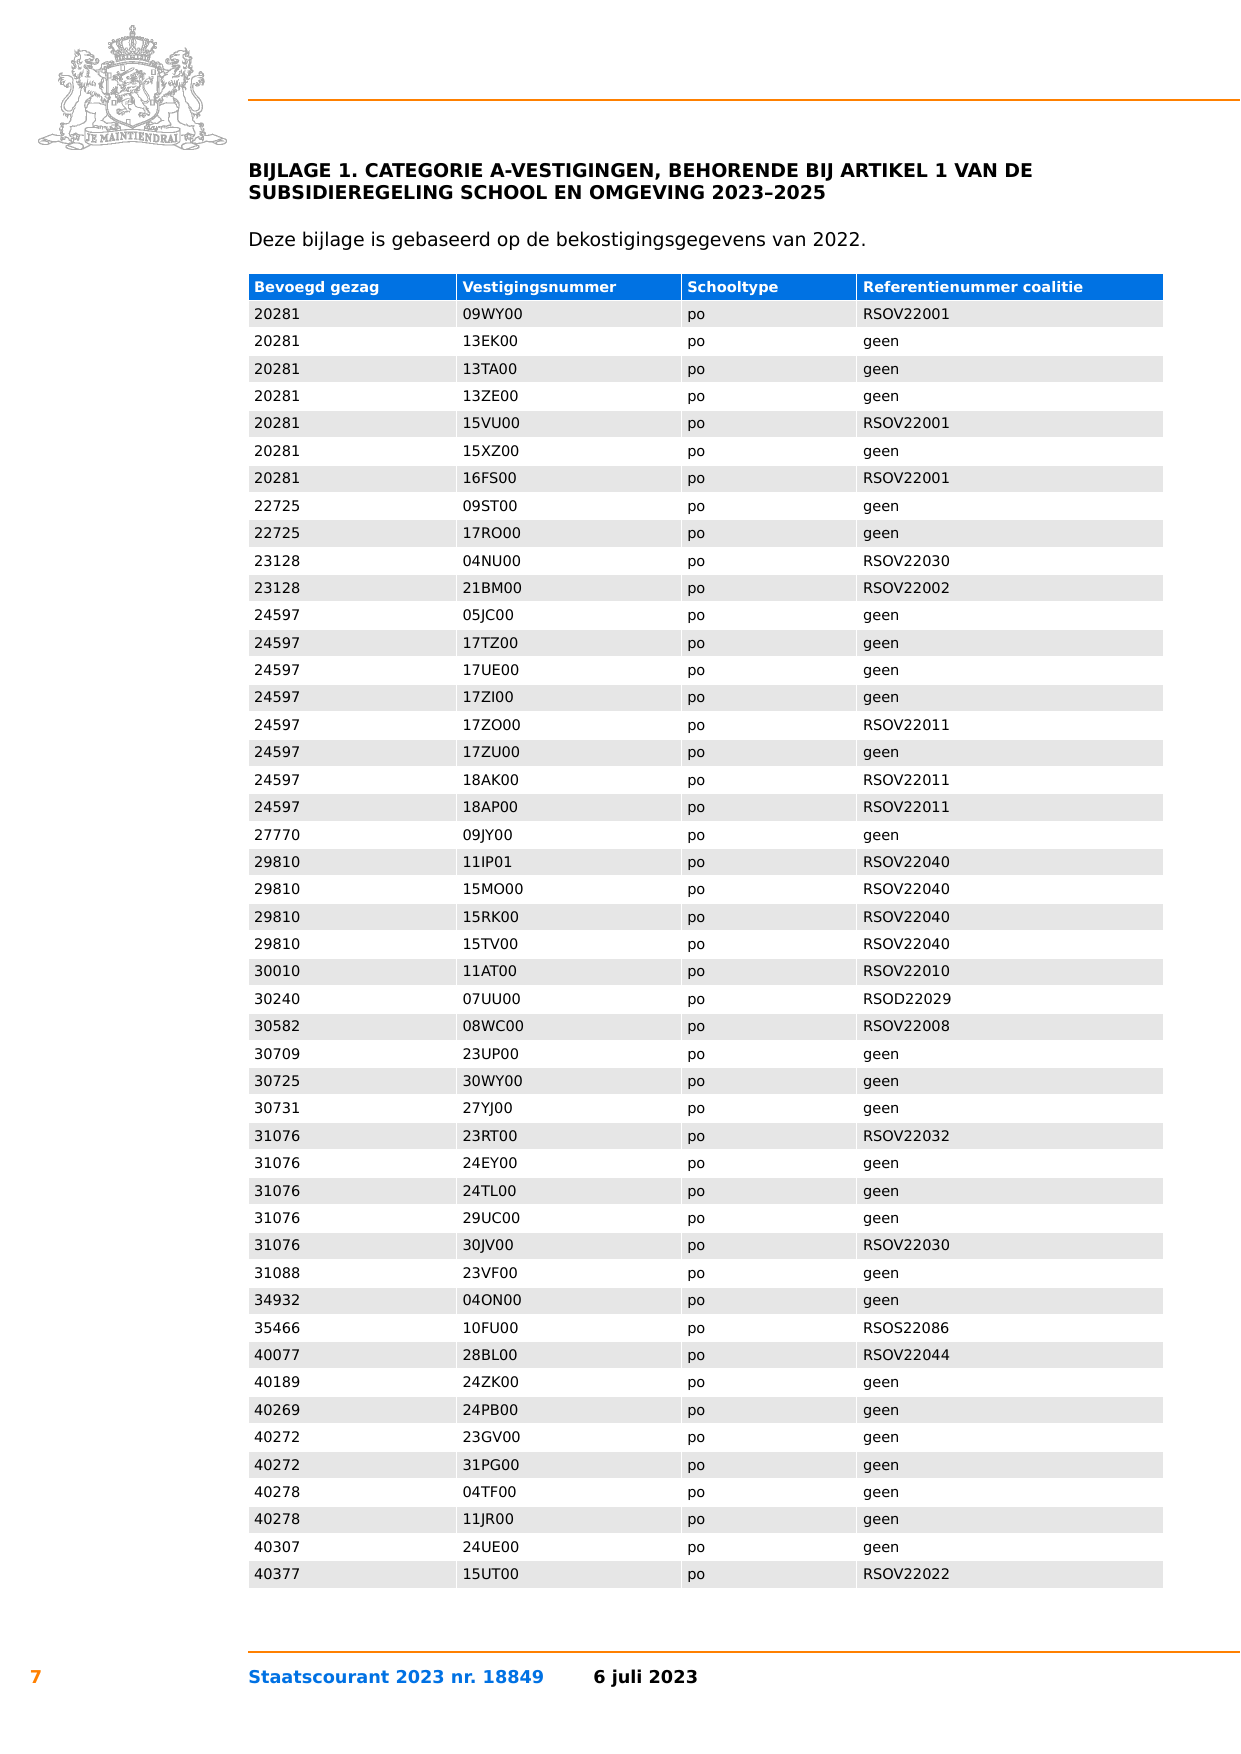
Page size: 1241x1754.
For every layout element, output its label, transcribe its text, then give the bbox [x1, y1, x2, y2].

table_cell 29810 [249, 876, 456, 903]
table_cell 23128 [249, 575, 456, 601]
table_cell 15XZ00 [457, 438, 681, 464]
table_cell po [682, 822, 856, 848]
table_cell 21BM00 [457, 575, 681, 601]
table_cell geen [857, 438, 1163, 464]
table_cell po [682, 1068, 856, 1094]
table_cell RSOV22032 [857, 1123, 1163, 1149]
table_cell 04NU00 [457, 548, 681, 574]
table_cell RSOV22011 [857, 794, 1163, 821]
table_cell po [682, 1178, 856, 1204]
table_cell RSOV22030 [857, 548, 1163, 574]
table_cell geen [857, 1288, 1163, 1314]
table_cell geen [857, 1260, 1163, 1286]
table_cell po [682, 1260, 856, 1286]
table_header Schooltype [682, 274, 856, 300]
table_cell 31076 [249, 1123, 456, 1149]
table_cell 05JC00 [457, 603, 681, 629]
table_cell po [682, 301, 856, 327]
table_cell geen [857, 329, 1163, 355]
table_cell po [682, 931, 856, 958]
table_cell po [682, 548, 856, 574]
table_cell 24597 [249, 767, 456, 793]
table_cell geen [857, 1178, 1163, 1204]
table_cell 28BL00 [457, 1342, 681, 1368]
table_cell 20281 [249, 411, 456, 437]
table_cell 30582 [249, 1014, 456, 1040]
table_cell 15MO00 [457, 876, 681, 903]
table_cell geen [857, 1479, 1163, 1506]
table_cell 23128 [249, 548, 456, 574]
table_cell po [682, 1424, 856, 1451]
table_cell 15VU00 [457, 411, 681, 437]
table_cell 24TL00 [457, 1178, 681, 1204]
table_cell po [682, 1233, 856, 1259]
picture [38, 25, 227, 150]
table_cell 11JR00 [457, 1507, 681, 1533]
table_cell po [682, 794, 856, 821]
table_cell po [682, 575, 856, 601]
table_cell RSOV22010 [857, 959, 1163, 985]
table_cell 30725 [249, 1068, 456, 1094]
table_cell 20281 [249, 356, 456, 382]
table_cell geen [857, 1534, 1163, 1560]
table_cell po [682, 493, 856, 519]
table_cell 31088 [249, 1260, 456, 1286]
table_cell po [682, 1205, 856, 1232]
table_cell po [682, 1397, 856, 1423]
table_cell 16FS00 [457, 466, 681, 492]
table_cell 35466 [249, 1315, 456, 1341]
table_cell 40272 [249, 1452, 456, 1478]
subtitle BIJLAGE 1. CATEGORIE A-VESTIGINGEN, BEHORENDE BIJ ARTIKEL 1 VAN DE SUBSIDIEREGELING SCHOOL EN OMGEVING 2023–2025 [248, 160, 1163, 204]
table_cell po [682, 1315, 856, 1341]
table_cell geen [857, 1068, 1163, 1094]
table_cell 40077 [249, 1342, 456, 1368]
table_cell 09WY00 [457, 301, 681, 327]
table_cell 09JY00 [457, 822, 681, 848]
table_cell 23RT00 [457, 1123, 681, 1149]
table_cell geen [857, 822, 1163, 848]
table_cell po [682, 904, 856, 930]
table_cell po [682, 383, 856, 410]
table_header Bevoegd gezag [249, 274, 456, 300]
table_cell 20281 [249, 466, 456, 492]
table_cell 30240 [249, 986, 456, 1012]
table_cell po [682, 466, 856, 492]
table_cell po [682, 1370, 856, 1396]
table_cell po [682, 685, 856, 711]
table_cell po [682, 1479, 856, 1506]
table_cell geen [857, 1397, 1163, 1423]
table_cell geen [857, 520, 1163, 547]
table_cell 40377 [249, 1561, 456, 1588]
table_cell 27770 [249, 822, 456, 848]
table_cell 24597 [249, 603, 456, 629]
table_cell 31076 [249, 1205, 456, 1232]
table_cell geen [857, 1041, 1163, 1067]
table_cell 29810 [249, 931, 456, 958]
table_cell 40307 [249, 1534, 456, 1560]
table_cell 23GV00 [457, 1424, 681, 1451]
table_cell 17UE00 [457, 657, 681, 684]
table_cell 17ZI00 [457, 685, 681, 711]
table_cell po [682, 849, 856, 875]
table_cell 24UE00 [457, 1534, 681, 1560]
table_cell po [682, 740, 856, 766]
table_cell geen [857, 1150, 1163, 1177]
table_cell po [682, 603, 856, 629]
table_cell po [682, 356, 856, 382]
table_cell 17RO00 [457, 520, 681, 547]
table_cell po [682, 712, 856, 738]
table_cell RSOV22022 [857, 1561, 1163, 1588]
table_cell geen [857, 1424, 1163, 1451]
table_cell RSOV22040 [857, 931, 1163, 958]
table_cell po [682, 657, 856, 684]
table_cell po [682, 1096, 856, 1122]
table_cell geen [857, 685, 1163, 711]
table_cell po [682, 876, 856, 903]
table_cell po [682, 1123, 856, 1149]
table_cell po [682, 329, 856, 355]
table_cell po [682, 411, 856, 437]
table_cell 04ON00 [457, 1288, 681, 1314]
table_cell 20281 [249, 383, 456, 410]
table_cell 15RK00 [457, 904, 681, 930]
table_cell 30731 [249, 1096, 456, 1122]
table_cell RSOV22040 [857, 904, 1163, 930]
table_cell 34932 [249, 1288, 456, 1314]
table_cell 27YJ00 [457, 1096, 681, 1122]
table_cell RSOV22011 [857, 712, 1163, 738]
table_cell 11AT00 [457, 959, 681, 985]
table_cell po [682, 1342, 856, 1368]
table_cell geen [857, 1507, 1163, 1533]
table_cell 10FU00 [457, 1315, 681, 1341]
table_cell geen [857, 657, 1163, 684]
table_cell 30JV00 [457, 1233, 681, 1259]
table_cell RSOV22008 [857, 1014, 1163, 1040]
table_cell 30WY00 [457, 1068, 681, 1094]
table_cell 29810 [249, 849, 456, 875]
table_cell 31076 [249, 1178, 456, 1204]
table_cell RSOS22086 [857, 1315, 1163, 1341]
table_cell 30709 [249, 1041, 456, 1067]
table_cell 22725 [249, 493, 456, 519]
table_cell 07UU00 [457, 986, 681, 1012]
table_cell 40272 [249, 1424, 456, 1451]
table_cell 30010 [249, 959, 456, 985]
table_cell 17ZU00 [457, 740, 681, 766]
table_cell geen [857, 1452, 1163, 1478]
table_cell RSOV22040 [857, 849, 1163, 875]
table_cell 40278 [249, 1479, 456, 1506]
table_cell 31076 [249, 1150, 456, 1177]
table_cell 17TZ00 [457, 630, 681, 656]
table_cell po [682, 1014, 856, 1040]
table_cell 15UT00 [457, 1561, 681, 1588]
table_cell 20281 [249, 438, 456, 464]
table_cell 20281 [249, 329, 456, 355]
table_cell RSOD22029 [857, 986, 1163, 1012]
table_cell geen [857, 630, 1163, 656]
table_cell 04TF00 [457, 1479, 681, 1506]
table_cell po [682, 1561, 856, 1588]
table_cell 24597 [249, 685, 456, 711]
table_cell 24597 [249, 630, 456, 656]
table_cell po [682, 1288, 856, 1314]
table_cell po [682, 1507, 856, 1533]
table_cell 24597 [249, 657, 456, 684]
table_cell 31076 [249, 1233, 456, 1259]
table_cell po [682, 1150, 856, 1177]
table_cell 09ST00 [457, 493, 681, 519]
text Deze bijlage is gebaseerd op de bekostigingsgegevens van 2022. [248, 229, 1163, 251]
table_cell po [682, 986, 856, 1012]
table_cell 08WC00 [457, 1014, 681, 1040]
table_cell RSOV22030 [857, 1233, 1163, 1259]
table_header Vestigingsnummer [457, 274, 681, 300]
table_cell geen [857, 493, 1163, 519]
table_cell 24597 [249, 794, 456, 821]
table_cell RSOV22001 [857, 466, 1163, 492]
table_cell 20281 [249, 301, 456, 327]
table_cell 17ZO00 [457, 712, 681, 738]
table_cell 11IP01 [457, 849, 681, 875]
table_cell 18AK00 [457, 767, 681, 793]
table_cell 24597 [249, 740, 456, 766]
table_cell geen [857, 383, 1163, 410]
table_cell po [682, 1452, 856, 1478]
table_cell RSOV22002 [857, 575, 1163, 601]
table_cell 40278 [249, 1507, 456, 1533]
table_cell 40269 [249, 1397, 456, 1423]
table_cell 13EK00 [457, 329, 681, 355]
table_cell 29810 [249, 904, 456, 930]
table_cell 29UC00 [457, 1205, 681, 1232]
table_cell geen [857, 740, 1163, 766]
table_cell RSOV22001 [857, 301, 1163, 327]
table_cell 23UP00 [457, 1041, 681, 1067]
table_cell RSOV22001 [857, 411, 1163, 437]
table_cell 18AP00 [457, 794, 681, 821]
table_cell po [682, 1041, 856, 1067]
table_cell po [682, 520, 856, 547]
table_cell geen [857, 603, 1163, 629]
table_cell 24EY00 [457, 1150, 681, 1177]
table_cell geen [857, 1096, 1163, 1122]
table_cell po [682, 959, 856, 985]
table_cell RSOV22040 [857, 876, 1163, 903]
table_cell 22725 [249, 520, 456, 547]
table_cell 15TV00 [457, 931, 681, 958]
table_cell 24ZK00 [457, 1370, 681, 1396]
table_cell 24597 [249, 712, 456, 738]
table_cell 23VF00 [457, 1260, 681, 1286]
table_cell RSOV22044 [857, 1342, 1163, 1368]
table_cell 13TA00 [457, 356, 681, 382]
table_cell 13ZE00 [457, 383, 681, 410]
table_cell geen [857, 1205, 1163, 1232]
table_cell 40189 [249, 1370, 456, 1396]
table_cell po [682, 1534, 856, 1560]
table_cell RSOV22011 [857, 767, 1163, 793]
table_cell 24PB00 [457, 1397, 681, 1423]
table_cell po [682, 630, 856, 656]
table_cell geen [857, 356, 1163, 382]
table_cell po [682, 438, 856, 464]
table_cell po [682, 767, 856, 793]
table_cell 31PG00 [457, 1452, 681, 1478]
table_cell geen [857, 1370, 1163, 1396]
table_header Referentienummer coalitie [857, 274, 1163, 300]
